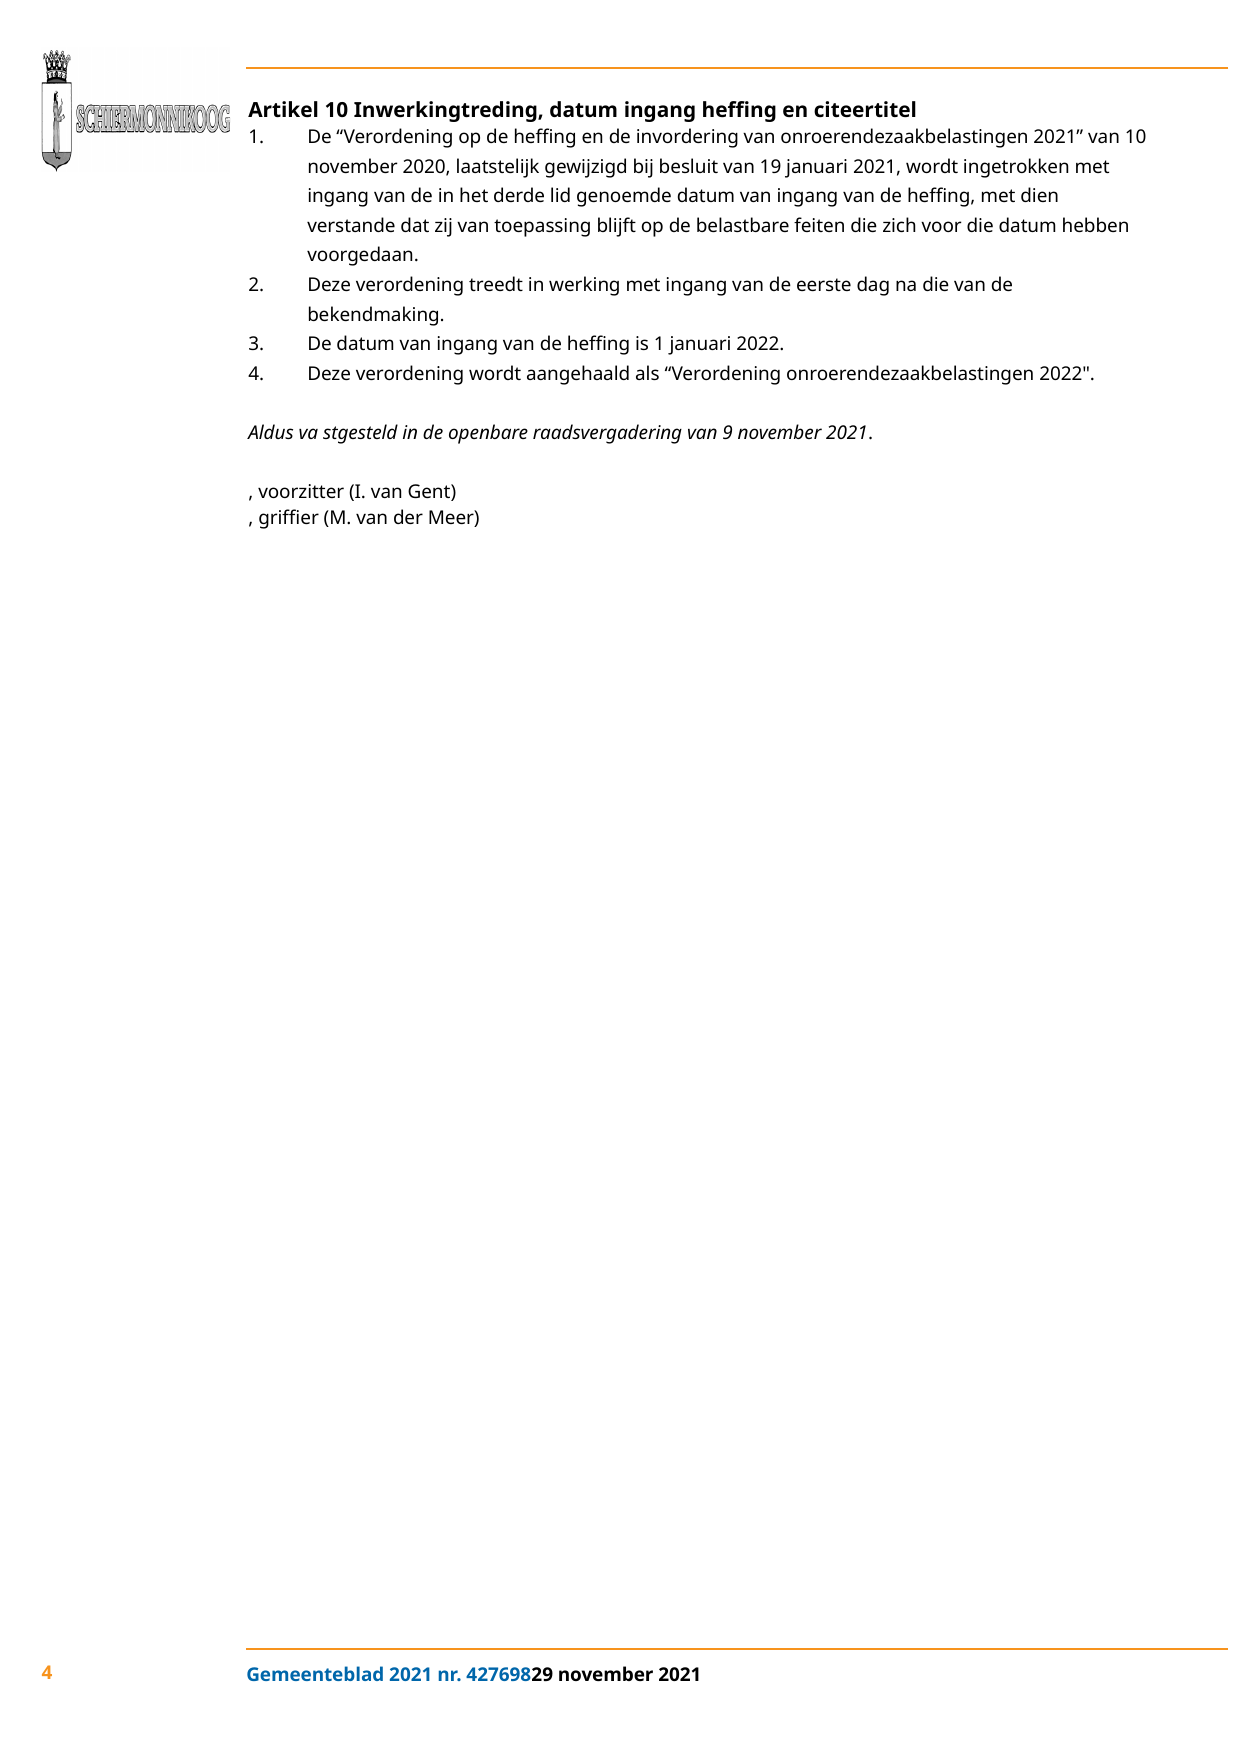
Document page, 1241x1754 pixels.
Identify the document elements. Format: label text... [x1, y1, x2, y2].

text Aldus va stgesteld in de openbare raadsvergadering van 9 november 2021. [248, 419, 1152, 445]
text Artikel 10 Inwerkingtreding, datum ingang heffing en citeertitel [248, 95, 1152, 123]
text , griffier (M. van der Meer) [248, 504, 1152, 530]
list De datum van ingang van de heffing is 1 januari 2022. [248, 330, 1152, 356]
list De “Verordening op de heffing en de invordering van onroerendezaakbelastingen 2021” van 10 november 2020, laatstelijk gewijzigd bij besluit van 19 januari 2021, wordt ingetrokken met ingang van de in het derde lid genoemde datum van ingang van de heffing, met dien verstande dat zij van toepassing blijft op de belastbare feiten die zich voor die datum hebben voorgedaan. [248, 123, 1152, 267]
list Deze verordening treedt in werking met ingang van de eerste dag na die van de bekendmaking. [248, 271, 1152, 326]
list Deze verordening wordt aangehaald als “Verordening onroerendezaakbelastingen 2022". [248, 360, 1152, 386]
picture [41, 47, 231, 172]
text , voorzitter (I. van Gent) [248, 478, 1152, 504]
